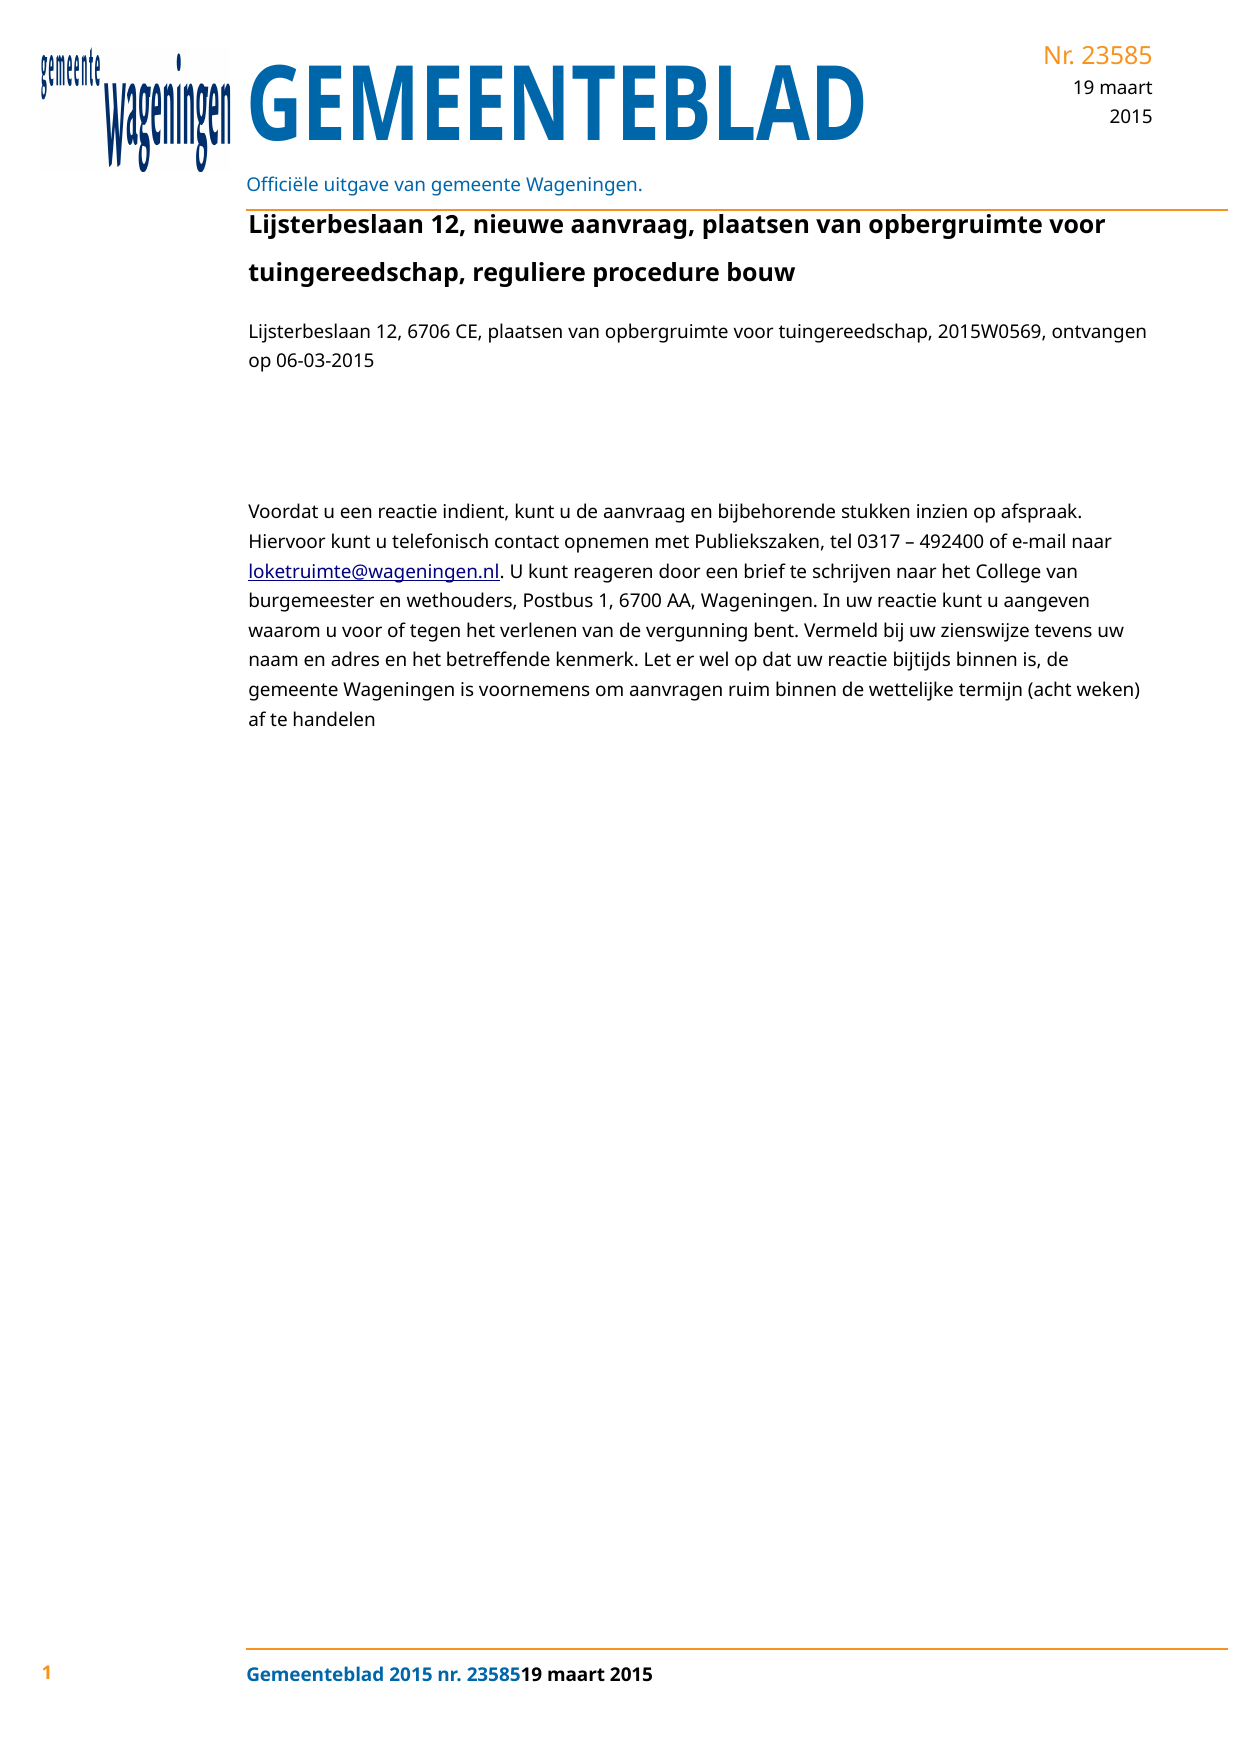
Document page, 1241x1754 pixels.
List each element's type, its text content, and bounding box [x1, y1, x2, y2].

text Voordat u een reactie indient, kunt u de aanvraag en bijbehorende stukken inzien op afspraak. Hiervoor kunt u telefonisch contact opnemen met Publiekszaken, tel 0317 – 492400 of e-mail naar loketruimte@wageningen.nl. U kunt reageren door een brief te schrijven naar het College van burgemeester en wethouders, Postbus 1, 6700 AA, Wageningen. In uw reactie kunt u aangeven waarom u voor of tegen het verlenen van de vergunning bent. Vermeld bij uw zienswijze tevens uw naam en adres en het betreffende kenmerk. Let er wel op dat uw reactie bijtijds binnen is, de gemeente Wageningen is voornemens om aanvragen ruim binnen de wettelijke termijn (acht weken) af te handelen [248, 499, 1152, 732]
text Lijsterbeslaan 12, 6706 CE, plaatsen van opbergruimte voor tuingereedschap, 2015W0569, ontvangen op 06-03-2015 [248, 318, 1152, 373]
text Lijsterbeslaan 12, nieuwe aanvraag, plaatsen van opbergruimte voor tuingereedschap, reguliere procedure bouw [248, 211, 1152, 288]
picture [41, 47, 231, 172]
